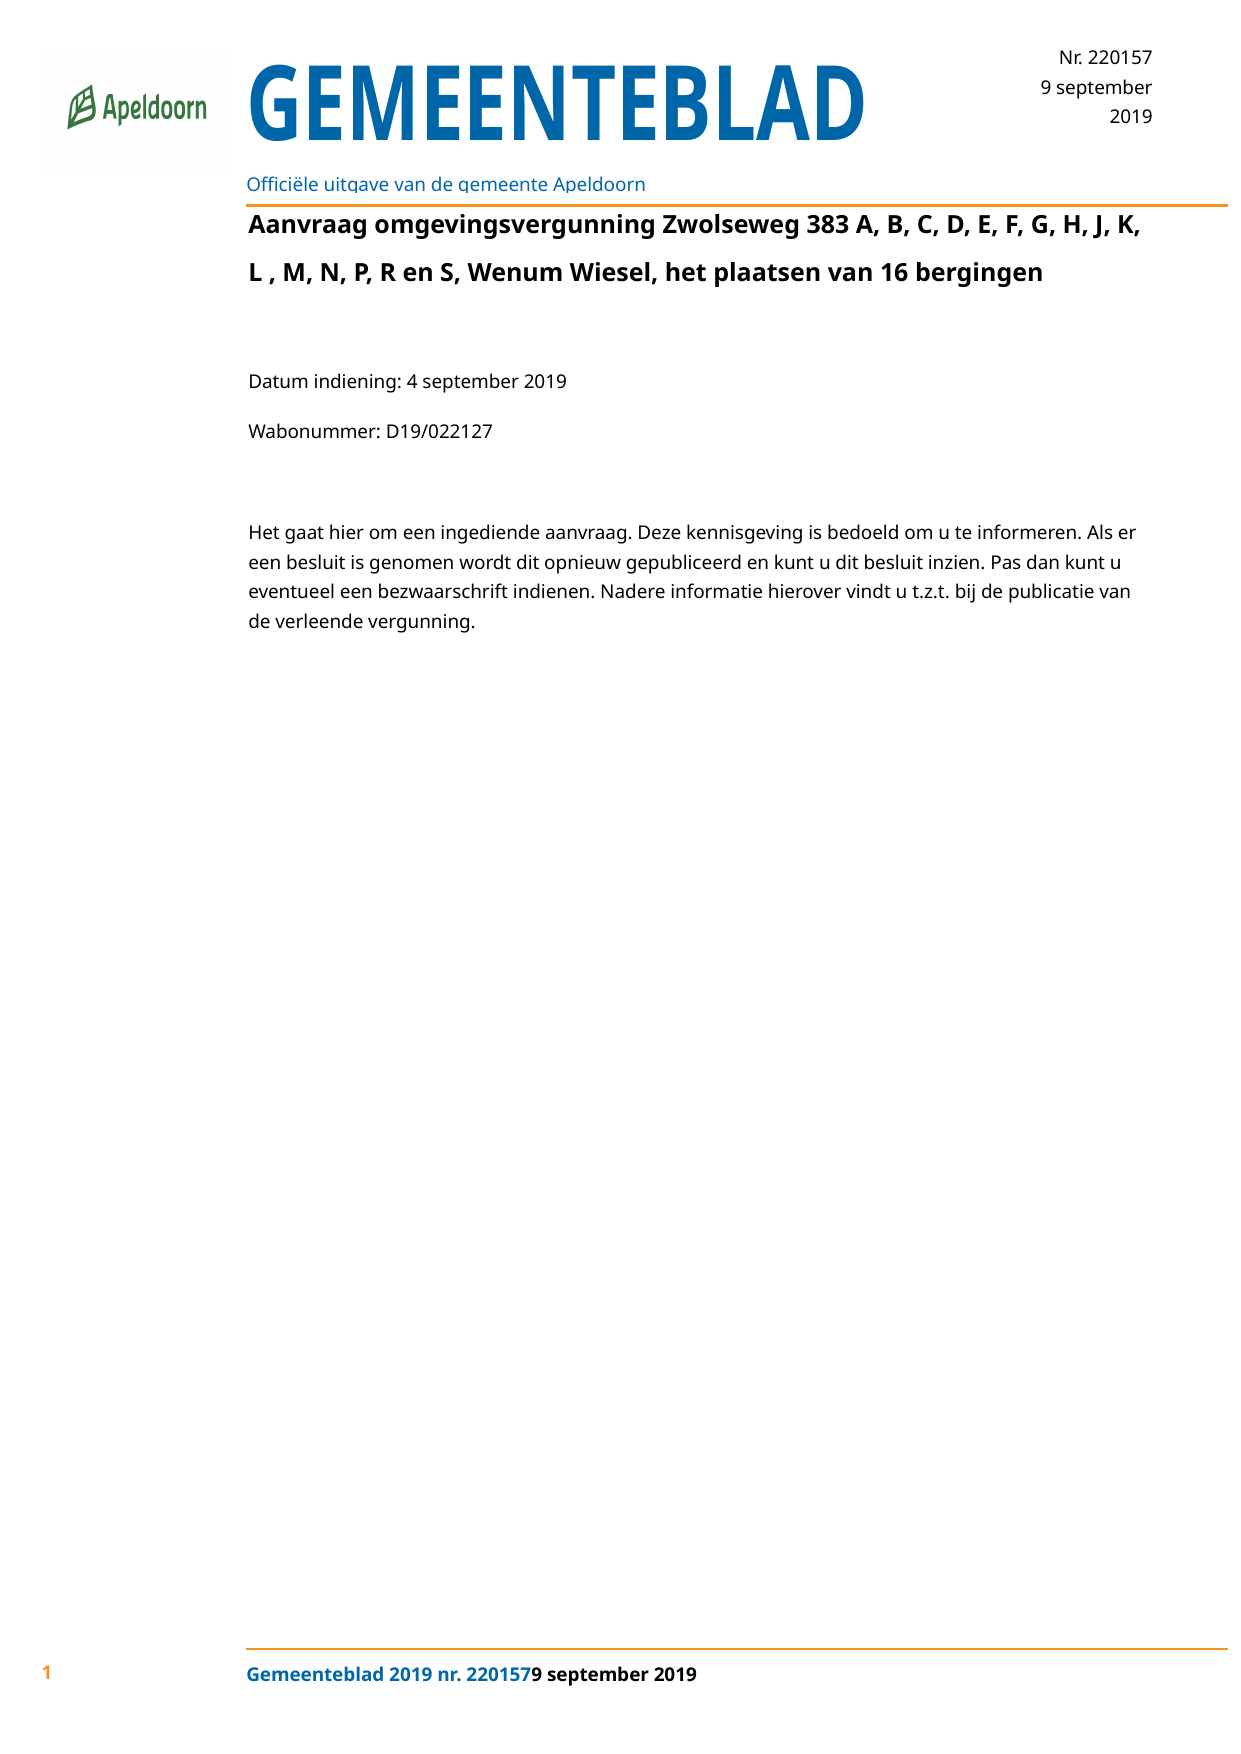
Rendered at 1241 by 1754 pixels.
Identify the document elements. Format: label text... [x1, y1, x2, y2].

picture [41, 47, 231, 172]
text Het gaat hier om een ingediende aanvraag. Deze kennisgeving is bedoeld om u te informeren. Als er een besluit is genomen wordt dit opnieuw gepubliceerd en kunt u dit besluit inzien. Pas dan kunt u eventueel een bezwaarschrift indienen. Nadere informatie hierover vindt u t.z.t. bij de publicatie van de verleende vergunning. [248, 519, 1152, 634]
text Datum indiening: 4 september 2019 [248, 368, 1152, 394]
text Wabonummer: D19/022127 [248, 419, 1152, 444]
text Aanvraag omgevingsvergunning Zwolseweg 383 A, B, C, D, E, F, G, H, J, K, L , M, N, P, R en S, Wenum Wiesel, het plaatsen van 16 bergingen [248, 207, 1152, 288]
